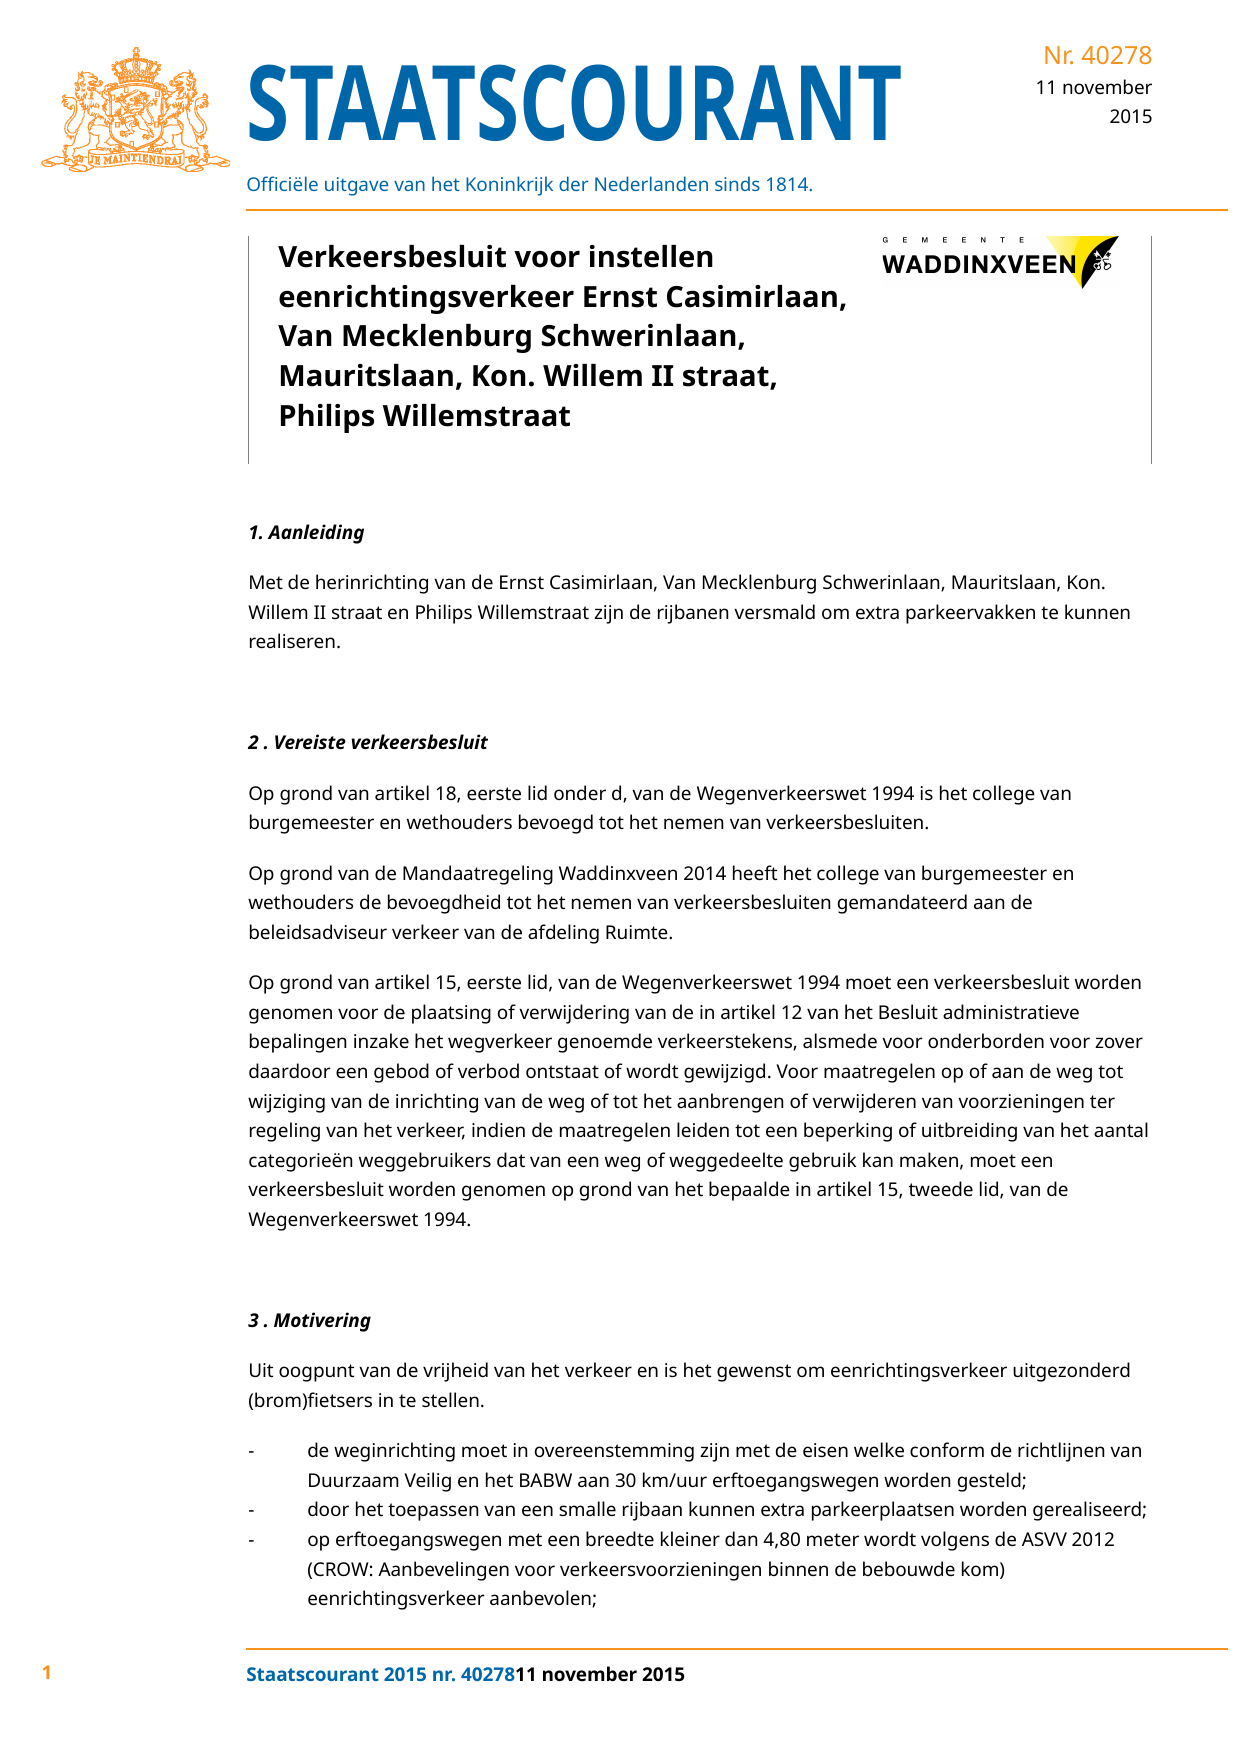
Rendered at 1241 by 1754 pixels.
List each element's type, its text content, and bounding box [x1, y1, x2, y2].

text Op grond van de Mandaatregeling Waddinxveen 2014 heeft het college van burgemeester en wethouders de bevoegdheid tot het nemen van verkeersbesluiten gemandateerd aan de beleidsadviseur verkeer van de afdeling Ruimte. [248, 860, 1152, 945]
list de weginrichting moet in overeenstemming zijn met de eisen welke conform de richtlijnen van Duurzaam Veilig en het BABW aan 30 km/uur erftoegangswegen worden gesteld; [248, 1437, 1152, 1493]
text Met de herinrichting van de Ernst Casimirlaan, Van Mecklenburg Schwerinlaan, Mauritslaan, Kon. Willem II straat en Philips Willemstraat zijn de rijbanen versmald om extra parkeervakken te kunnen realiseren. [248, 569, 1152, 654]
text 1. Aanleiding [248, 519, 1152, 545]
text 3 . Motivering [248, 1307, 1152, 1333]
picture [882, 236, 1119, 289]
table_header Verkeersbesluit voor instellen eenrichtingsverkeer Ernst Casimirlaan, Van Mecklenburg Schwerinlaan, Mauritslaan, Kon. Willem II straat, Philips Willemstraat [249, 236, 850, 464]
list door het toepassen van een smalle rijbaan kunnen extra parkeerplaatsen worden gerealiseerd; [248, 1497, 1152, 1522]
table_header [850, 236, 1151, 464]
picture [41, 47, 231, 172]
text 2 . Vereiste verkeersbesluit [248, 729, 1152, 755]
text Op grond van artikel 18, eerste lid onder d, van de Wegenverkeerswet 1994 is het college van burgemeester en wethouders bevoegd tot het nemen van verkeersbesluiten. [248, 780, 1152, 835]
list op erftoegangswegen met een breedte kleiner dan 4,80 meter wordt volgens de ASVV 2012 (CROW: Aanbevelingen voor verkeersvoorzieningen binnen de bebouwde kom) eenrichtingsverkeer aanbevolen; [248, 1526, 1152, 1611]
text Op grond van artikel 15, eerste lid, van de Wegenverkeerswet 1994 moet een verkeersbesluit worden genomen voor de plaatsing of verwijdering van de in artikel 12 van het Besluit administratieve bepalingen inzake het wegverkeer genoemde verkeerstekens, alsmede voor onderborden voor zover daardoor een gebod of verbod ontstaat of wordt gewijzigd. Voor maatregelen op of aan de weg tot wijziging van de inrichting van de weg of tot het aanbrengen of verwijderen van voorzieningen ter regeling van het verkeer, indien de maatregelen leiden tot een beperking of uitbreiding van het aantal categorieën weggebruikers dat van een weg of weggedeelte gebruik kan maken, moet een verkeersbesluit worden genomen op grond van het bepaalde in artikel 15, tweede lid, van de Wegenverkeerswet 1994. [248, 969, 1152, 1232]
text Uit oogpunt van de vrijheid van het verkeer en is het gewenst om eenrichtingsverkeer uitgezonderd (brom)fietsers in te stellen. [248, 1357, 1152, 1413]
